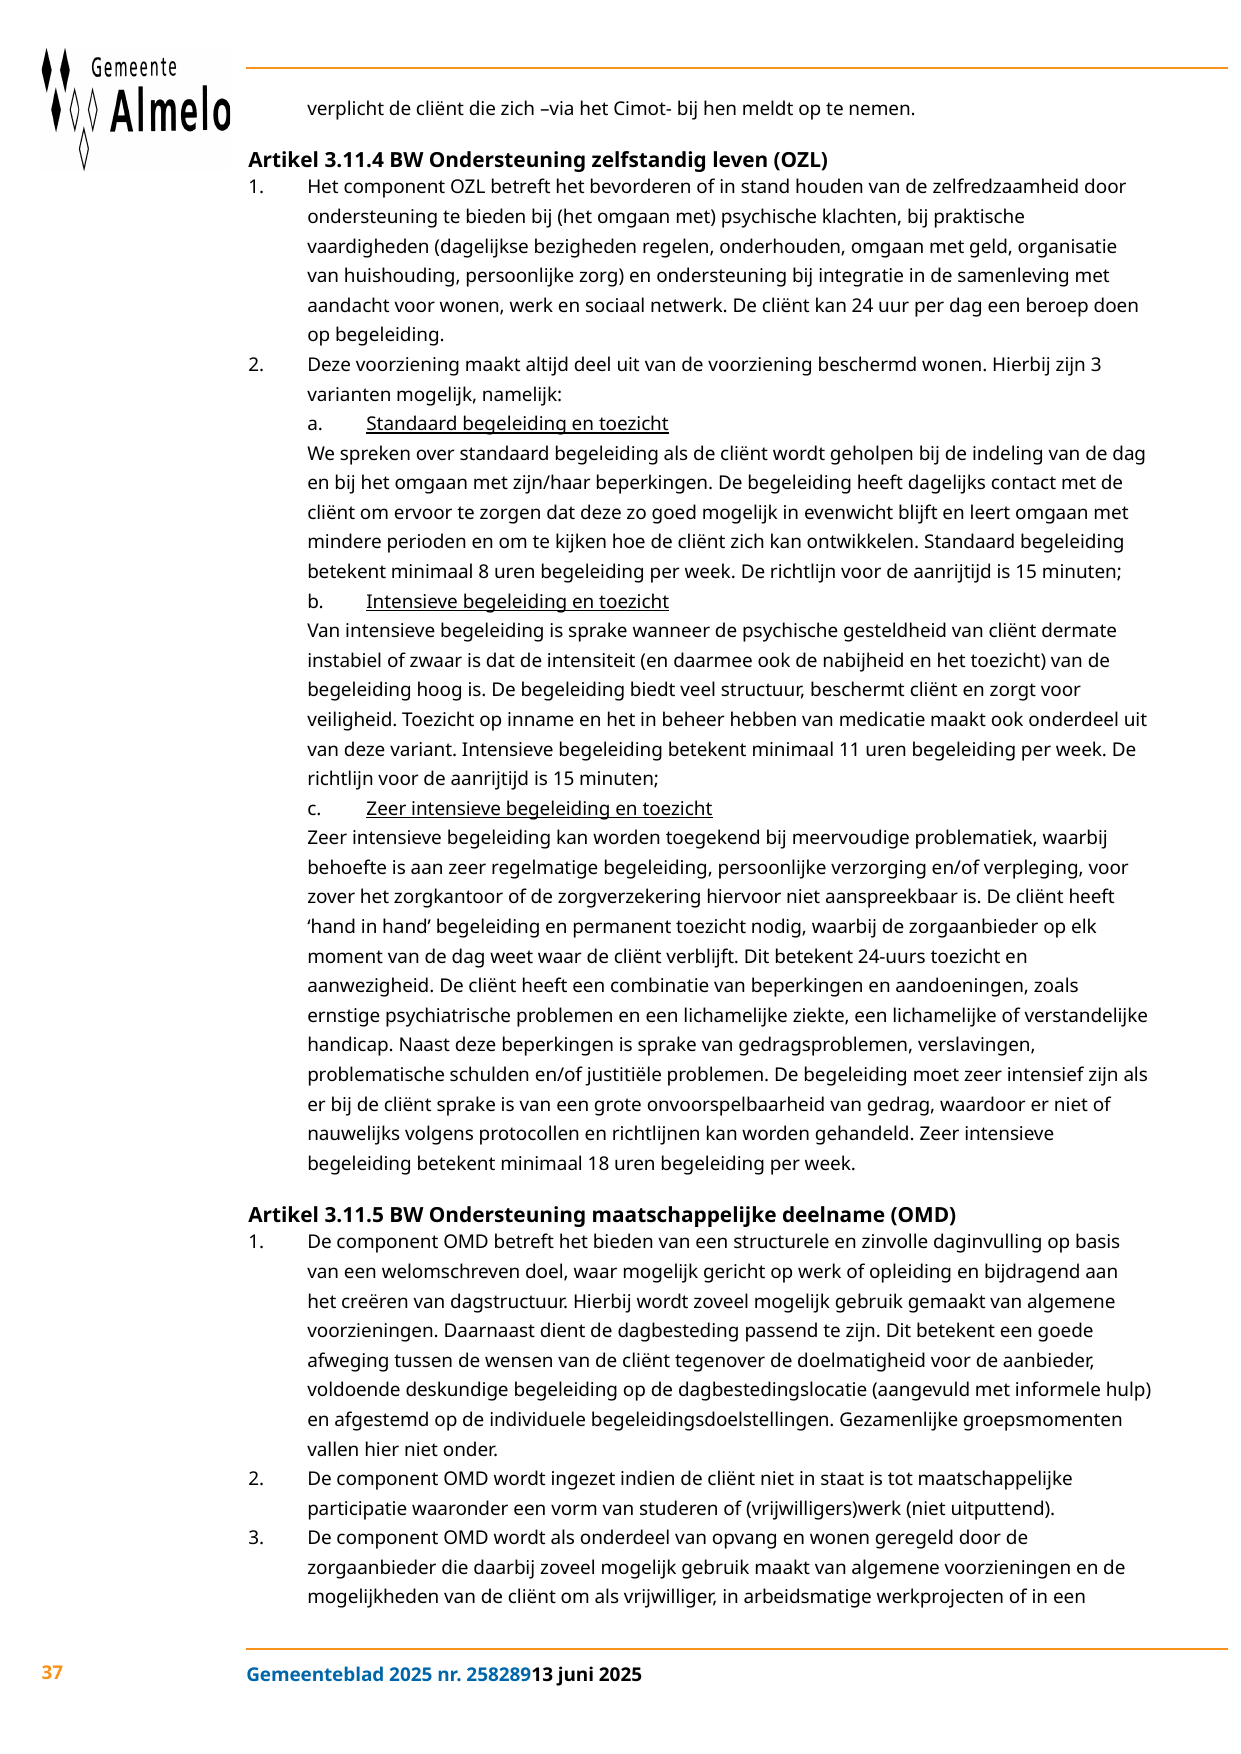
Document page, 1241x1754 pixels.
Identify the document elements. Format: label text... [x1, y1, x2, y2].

list verplicht de cliënt die zich –via het Cimot- bij hen meldt op te nemen. [248, 95, 1152, 121]
text Artikel 3.11.4 BW Ondersteuning zelfstandig leven (OZL) [248, 145, 1152, 174]
list Deze voorziening maakt altijd deel uit van de voorziening beschermd wonen. Hierbij zijn 3 varianten mogelijk, namelijk: [248, 351, 1152, 406]
list Standaard begeleiding en toezicht [307, 410, 1152, 436]
list Intensieve begeleiding en toezicht [307, 588, 1152, 613]
picture [41, 47, 231, 172]
list We spreken over standaard begeleiding als de cliënt wordt geholpen bij de indeling van de dag en bij het omgaan met zijn/haar beperkingen. De begeleiding heeft dagelijks contact met de cliënt om ervoor te zorgen dat deze zo goed mogelijk in evenwicht blijft en leert omgaan met mindere perioden en om te kijken hoe de cliënt zich kan ontwikkelen. Standaard begeleiding betekent minimaal 8 uren begeleiding per week. De richtlijn voor de aanrijtijd is 15 minuten; [248, 440, 1152, 584]
list De component OMD betreft het bieden van een structurele en zinvolle daginvulling op basis van een welomschreven doel, waar mogelijk gericht op werk of opleiding en bijdragend aan het creëren van dagstructuur. Hierbij wordt zoveel mogelijk gebruik gemaakt van algemene voorzieningen. Daarnaast dient de dagbesteding passend te zijn. Dit betekent een goede afweging tussen de wensen van de cliënt tegenover de doelmatigheid voor de aanbieder, voldoende deskundige begeleiding op de dagbestedingslocatie (aangevuld met informele hulp) en afgestemd op de individuele begeleidingsdoelstellingen. Gezamenlijke groepsmomenten vallen hier niet onder. [248, 1229, 1152, 1462]
list Van intensieve begeleiding is sprake wanneer de psychische gesteldheid van cliënt dermate instabiel of zwaar is dat de intensiteit (en daarmee ook de nabijheid en het toezicht) van de begeleiding hoog is. De begeleiding biedt veel structuur, beschermt cliënt en zorgt voor veiligheid. Toezicht op inname en het in beheer hebben van medicatie maakt ook onderdeel uit van deze variant. Intensieve begeleiding betekent minimaal 11 uren begeleiding per week. De richtlijn voor de aanrijtijd is 15 minuten; [248, 617, 1152, 791]
list De component OMD wordt ingezet indien de cliënt niet in staat is tot maatschappelijke participatie waaronder een vorm van studeren of (vrijwilligers)werk (niet uitputtend). [248, 1465, 1152, 1521]
text Artikel 3.11.5 BW Ondersteuning maatschappelijke deelname (OMD) [248, 1200, 1152, 1229]
list Het component OZL betreft het bevorderen of in stand houden van de zelfredzaamheid door ondersteuning te bieden bij (het omgaan met) psychische klachten, bij praktische vaardigheden (dagelijkse bezigheden regelen, onderhouden, omgaan met geld, organisatie van huishouding, persoonlijke zorg) en ondersteuning bij integratie in de samenleving met aandacht voor wonen, werk en sociaal netwerk. De cliënt kan 24 uur per dag een beroep doen op begeleiding. [248, 174, 1152, 347]
list Zeer intensieve begeleiding en toezicht [307, 795, 1152, 821]
list Zeer intensieve begeleiding kan worden toegekend bij meervoudige problematiek, waarbij behoefte is aan zeer regelmatige begeleiding, persoonlijke verzorging en/of verpleging, voor zover het zorgkantoor of de zorgverzekering hiervoor niet aanspreekbaar is. De cliënt heeft ‘hand in hand’ begeleiding en permanent toezicht nodig, waarbij de zorgaanbieder op elk moment van de dag weet waar de cliënt verblijft. Dit betekent 24-uurs toezicht en aanwezigheid. De cliënt heeft een combinatie van beperkingen en aandoeningen, zoals ernstige psychiatrische problemen en een lichamelijke ziekte, een lichamelijke of verstandelijke handicap. Naast deze beperkingen is sprake van gedragsproblemen, verslavingen, problematische schulden en/of justitiële problemen. De begeleiding moet zeer intensief zijn als er bij de cliënt sprake is van een grote onvoorspelbaarheid van gedrag, waardoor er niet of nauwelijks volgens protocollen en richtlijnen kan worden gehandeld. Zeer intensieve begeleiding betekent minimaal 18 uren begeleiding per week. [248, 824, 1152, 1176]
list De component OMD wordt als onderdeel van opvang en wonen geregeld door de zorgaanbieder die daarbij zoveel mogelijk gebruik maakt van algemene voorzieningen en de mogelijkheden van de cliënt om als vrijwilliger, in arbeidsmatige werkprojecten of in een [248, 1524, 1152, 1609]
